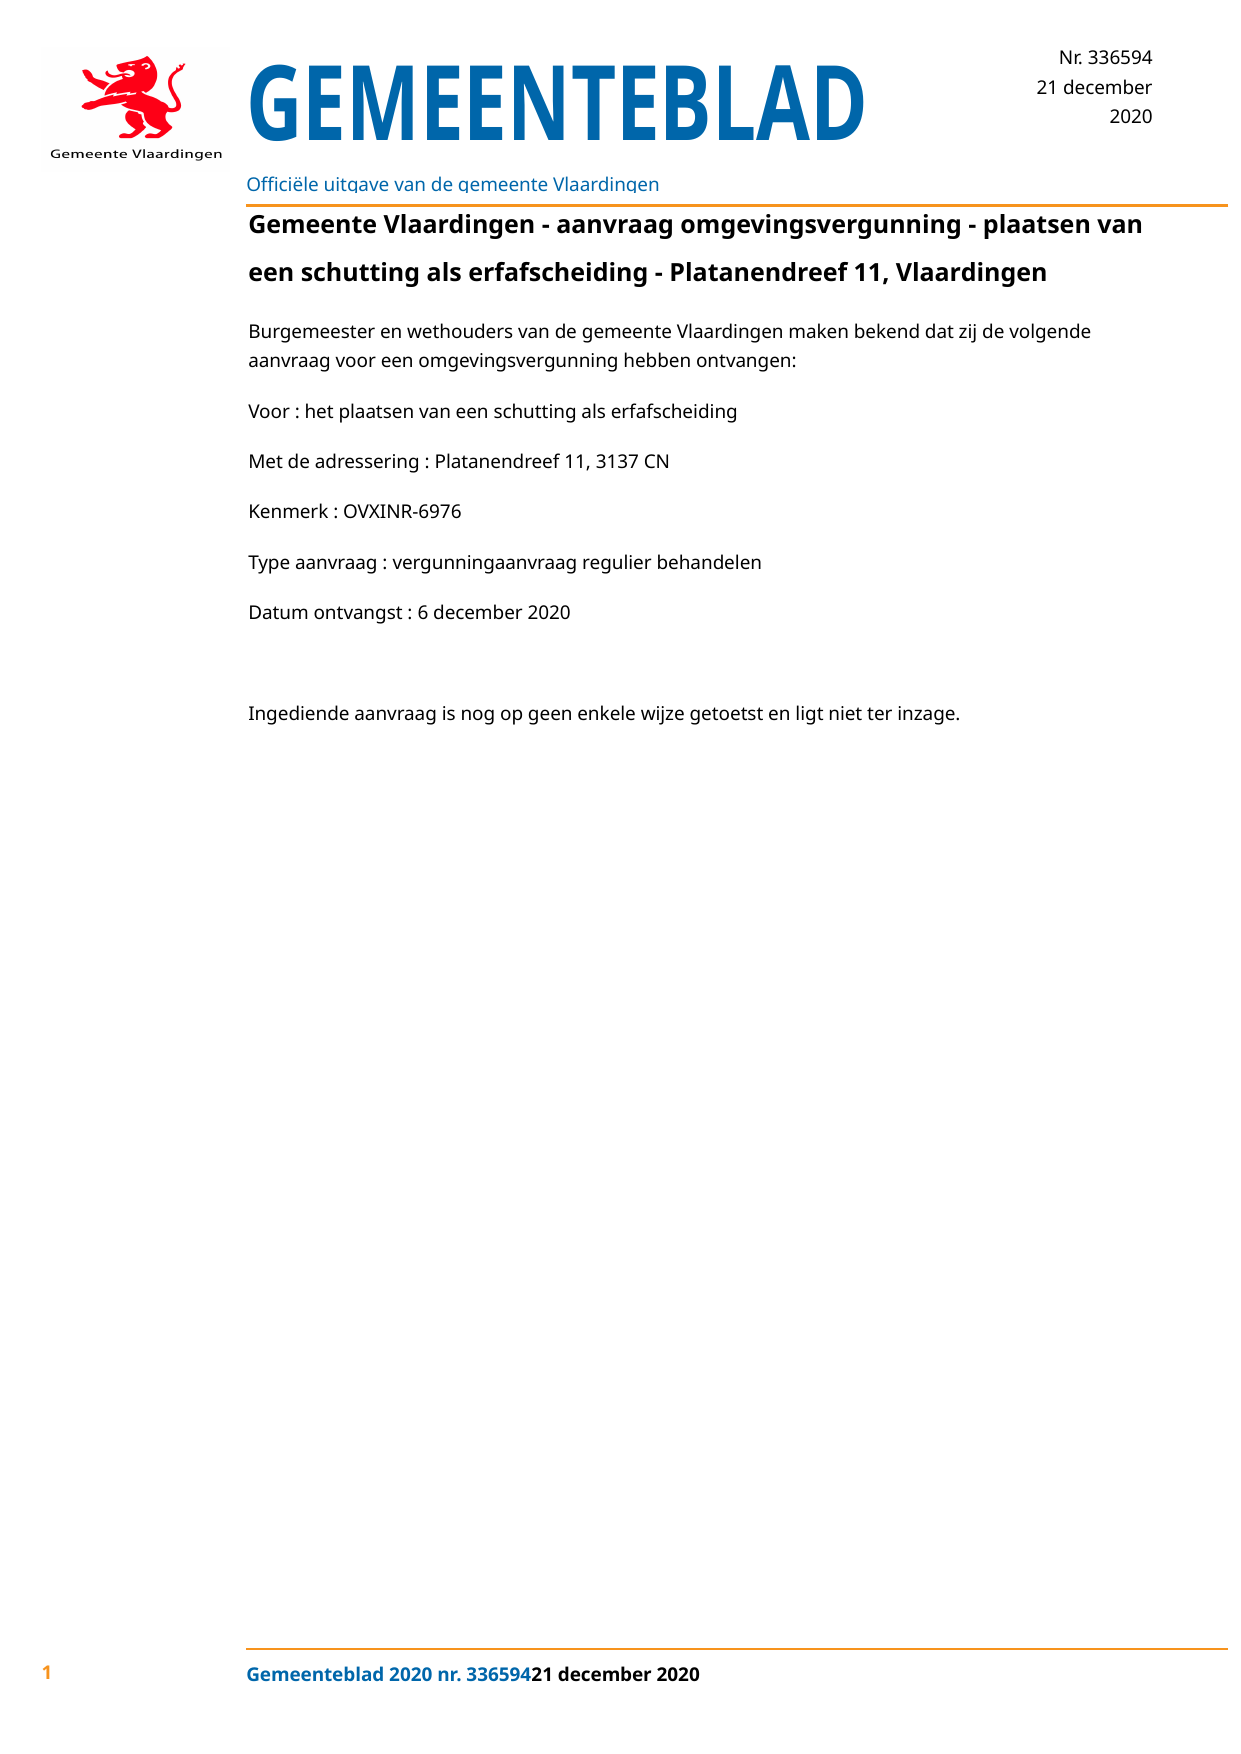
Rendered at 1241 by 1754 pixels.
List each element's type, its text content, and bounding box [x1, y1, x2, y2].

text Met de adressering : Platanendreef 11, 3137 CN [248, 448, 1152, 474]
picture [41, 47, 231, 172]
text Voor : het plaatsen van een schutting als erfafscheiding [248, 398, 1152, 424]
text Datum ontvangst : 6 december 2020 [248, 599, 1152, 625]
text Kenmerk : OVXINR-6976 [248, 499, 1152, 524]
text Gemeente Vlaardingen - aanvraag omgevingsvergunning - plaatsen van een schutting als erfafscheiding - Platanendreef 11, Vlaardingen [248, 207, 1152, 288]
text Burgemeester en wethouders van de gemeente Vlaardingen maken bekend dat zij de volgende aanvraag voor een omgevingsvergunning hebben ontvangen: [248, 318, 1152, 373]
text Ingediende aanvraag is nog op geen enkele wijze getoetst en ligt niet ter inzage. [248, 700, 1152, 726]
text Type aanvraag : vergunningaanvraag regulier behandelen [248, 549, 1152, 575]
